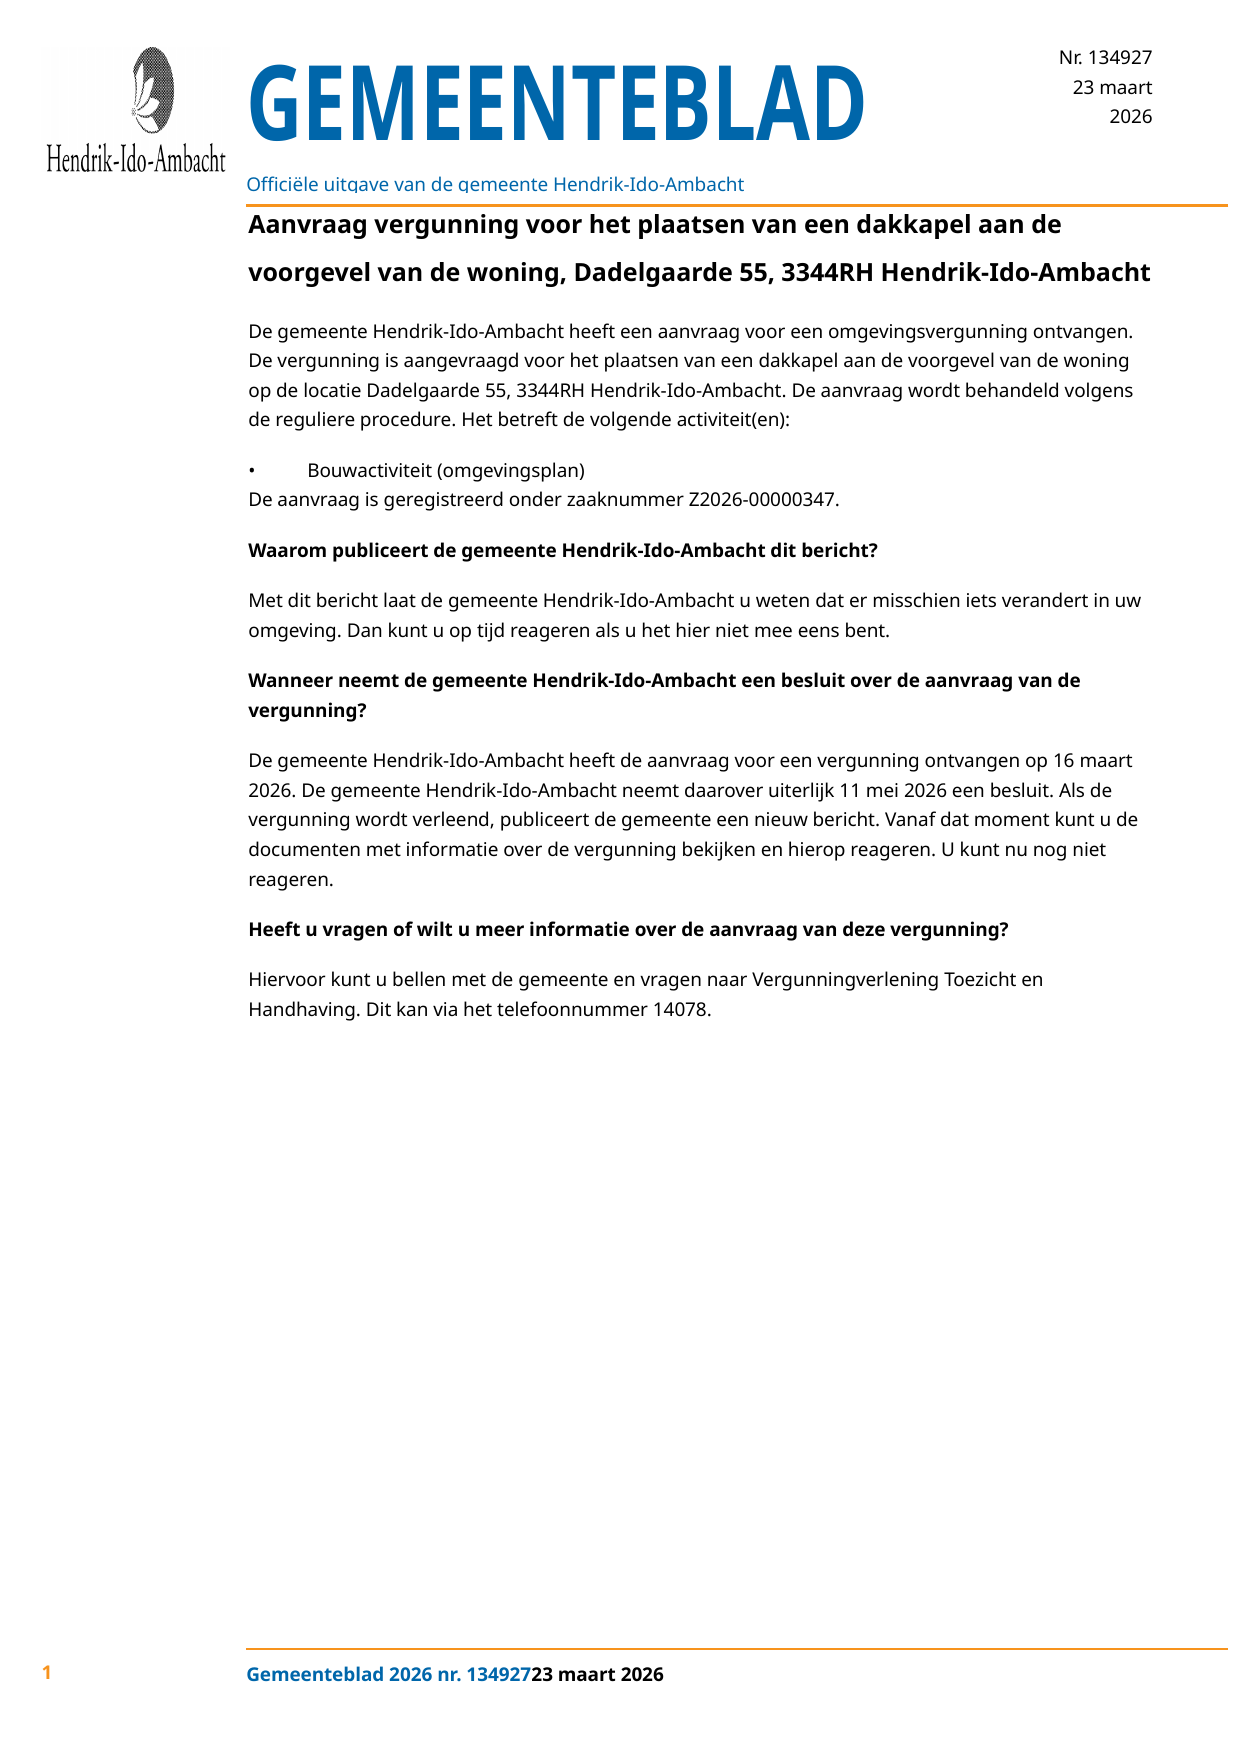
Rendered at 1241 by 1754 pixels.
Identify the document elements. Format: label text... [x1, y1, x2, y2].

text Met dit bericht laat de gemeente Hendrik-Ido-Ambacht u weten dat er misschien iets verandert in uw omgeving. Dan kunt u op tijd reageren als u het hier niet mee eens bent. [248, 587, 1152, 643]
text De aanvraag is geregistreerd onder zaaknummer Z2026-00000347. [248, 487, 1152, 512]
text Aanvraag vergunning voor het plaatsen van een dakkapel aan de voorgevel van de woning, Dadelgaarde 55, 3344RH Hendrik-Ido-Ambacht [248, 207, 1152, 288]
text Waarom publiceert de gemeente Hendrik-Ido-Ambacht dit bericht? [248, 537, 1152, 563]
text De gemeente Hendrik-Ido-Ambacht heeft de aanvraag voor een vergunning ontvangen op 16 maart 2026. De gemeente Hendrik-Ido-Ambacht neemt daarover uiterlijk 11 mei 2026 een besluit. Als de vergunning wordt verleend, publiceert de gemeente een nieuw bericht. Vanaf dat moment kunt u de documenten met informatie over de vergunning bekijken en hierop reageren. U kunt nu nog niet reageren. [248, 747, 1152, 892]
text Heeft u vragen of wilt u meer informatie over de aanvraag van deze vergunning? [248, 916, 1152, 942]
list Bouwactiviteit (omgevingsplan) [248, 457, 1152, 483]
picture [41, 47, 231, 172]
text Wanneer neemt de gemeente Hendrik-Ido-Ambacht een besluit over de aanvraag van de vergunning? [248, 667, 1152, 723]
text Hiervoor kunt u bellen met de gemeente en vragen naar Vergunningverlening Toezicht en Handhaving. Dit kan via het telefoonnummer 14078. [248, 967, 1152, 1022]
text De gemeente Hendrik-Ido-Ambacht heeft een aanvraag voor een omgevingsvergunning ontvangen. De vergunning is aangevraagd voor het plaatsen van een dakkapel aan de voorgevel van de woning op de locatie Dadelgaarde 55, 3344RH Hendrik-Ido-Ambacht. De aanvraag wordt behandeld volgens de reguliere procedure. Het betreft de volgende activiteit(en): [248, 318, 1152, 432]
